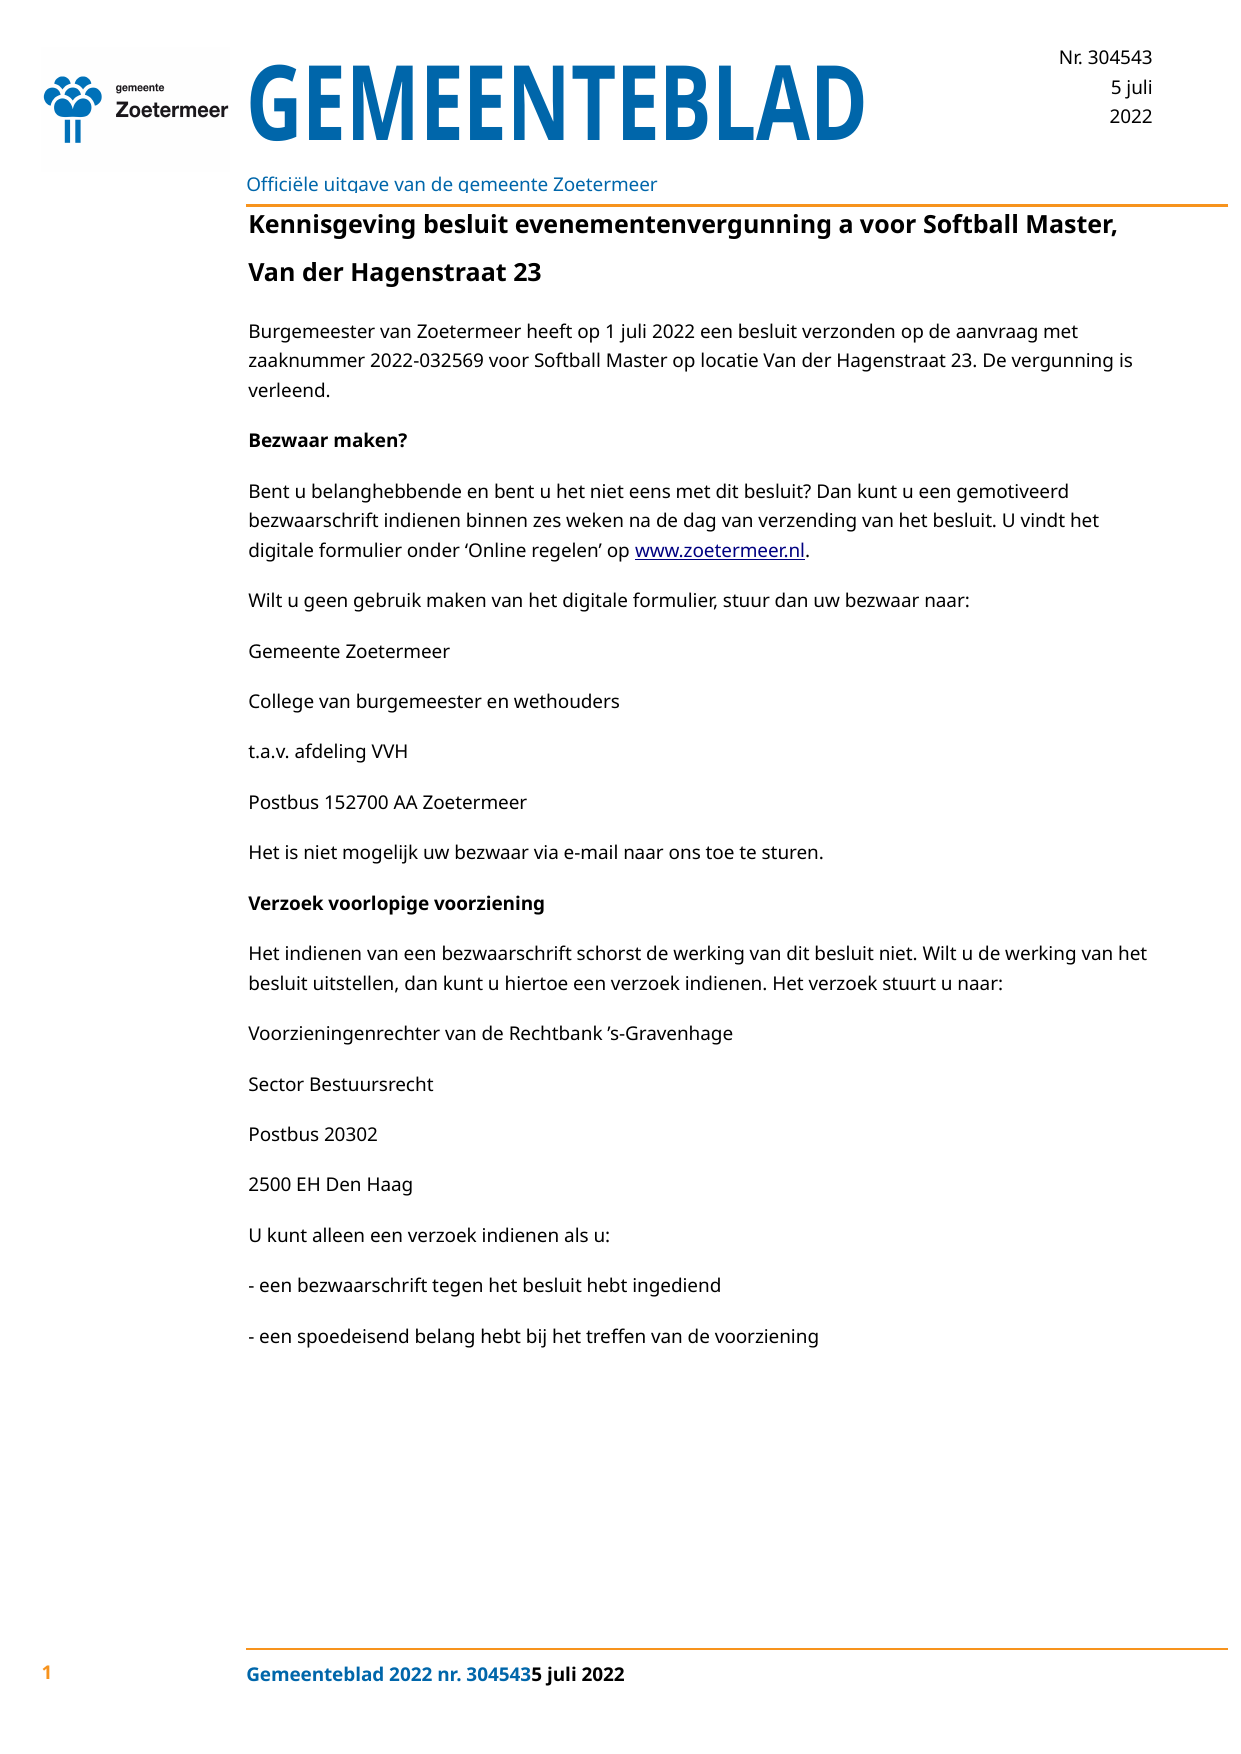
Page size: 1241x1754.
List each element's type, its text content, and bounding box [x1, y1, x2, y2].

text 2500 EH Den Haag [248, 1172, 1152, 1197]
text Voorzieningenrechter van de Rechtbank ’s-Gravenhage [248, 1020, 1152, 1046]
text Gemeente Zoetermeer [248, 638, 1152, 664]
text Het is niet mogelijk uw bezwaar via e-mail naar ons toe te sturen. [248, 839, 1152, 865]
text Postbus 152700 AA Zoetermeer [248, 789, 1152, 815]
text Wilt u geen gebruik maken van het digitale formulier, stuur dan uw bezwaar naar: [248, 587, 1152, 613]
text Kennisgeving besluit evenementenvergunning a voor Softball Master, Van der Hagenstraat 23 [248, 207, 1152, 288]
text U kunt alleen een verzoek indienen als u: [248, 1222, 1152, 1248]
picture [41, 47, 231, 172]
text Verzoek voorlopige voorziening [248, 890, 1152, 916]
text Het indienen van een bezwaarschrift schorst de werking van dit besluit niet. Wilt u de werking van het besluit uitstellen, dan kunt u hiertoe een verzoek indienen. Het verzoek stuurt u naar: [248, 940, 1152, 996]
text Burgemeester van Zoetermeer heeft op 1 juli 2022 een besluit verzonden op de aanvraag met zaaknummer 2022-032569 voor Softball Master op locatie Van der Hagenstraat 23. De vergunning is verleend. [248, 318, 1152, 403]
text College van burgemeester en wethouders [248, 688, 1152, 714]
text Bent u belanghebbende en bent u het niet eens met dit besluit? Dan kunt u een gemotiveerd bezwaarschrift indienen binnen zes weken na de dag van verzending van het besluit. U vindt het digitale formulier onder ‘Online regelen’ op www.zoetermeer.nl. [248, 478, 1152, 563]
text t.a.v. afdeling VVH [248, 739, 1152, 764]
text Sector Bestuursrecht [248, 1071, 1152, 1097]
text - een bezwaarschrift tegen het besluit hebt ingediend [248, 1272, 1152, 1298]
text - een spoedeisend belang hebt bij het treffen van de voorziening [248, 1323, 1152, 1349]
text Postbus 20302 [248, 1121, 1152, 1147]
text Bezwaar maken? [248, 427, 1152, 453]
